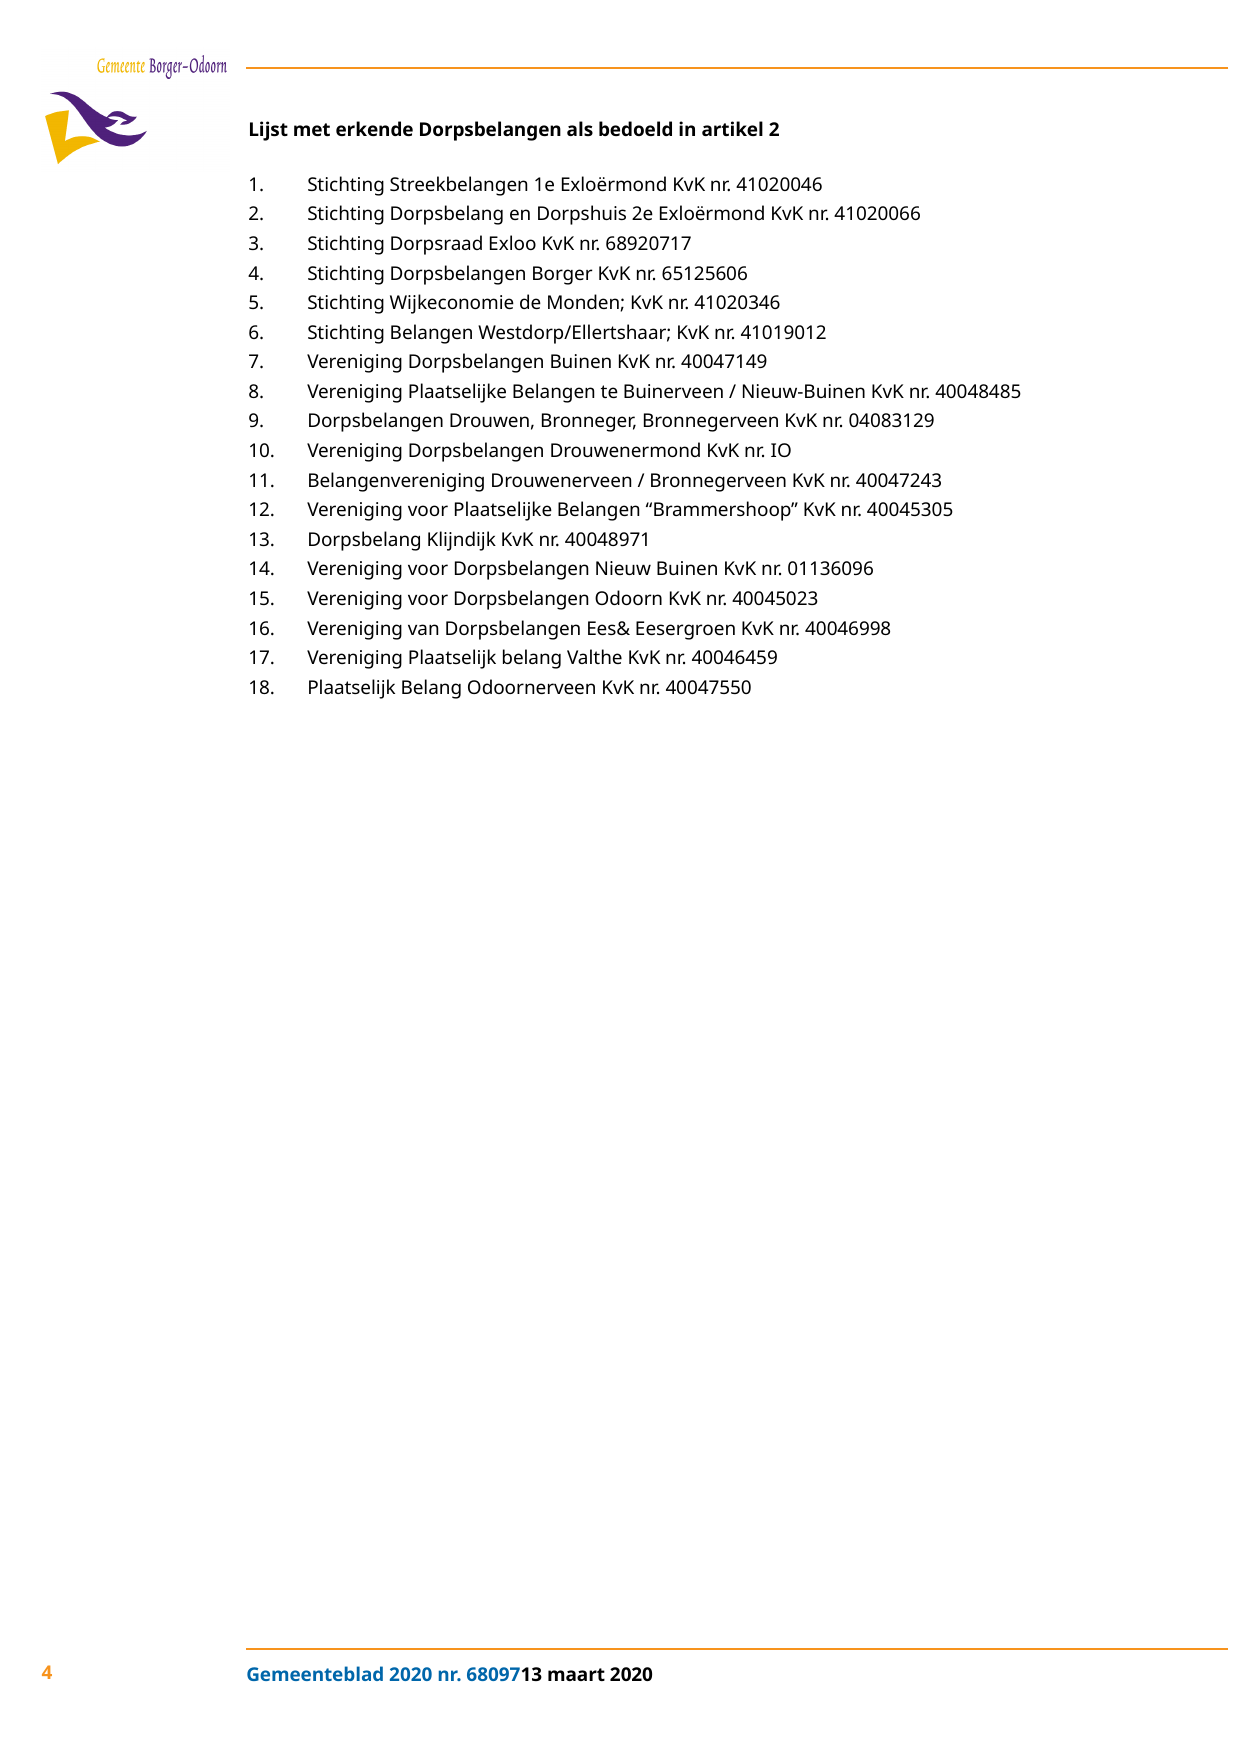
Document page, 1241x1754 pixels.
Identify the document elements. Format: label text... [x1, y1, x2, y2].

list Vereniging Dorpsbelangen Drouwenermond KvK nr. IO [248, 437, 1152, 463]
list Stichting Belangen Westdorp/Ellertshaar; KvK nr. 41019012 [248, 319, 1152, 345]
list Stichting Dorpsbelang en Dorpshuis 2e Exloërmond KvK nr. 41020066 [248, 201, 1152, 226]
list Stichting Wijkeconomie de Monden; KvK nr. 41020346 [248, 289, 1152, 315]
list Stichting Dorpsbelangen Borger KvK nr. 65125606 [248, 260, 1152, 286]
text Lijst met erkende Dorpsbelangen als bedoeld in artikel 2 [248, 116, 1152, 141]
list Dorpsbelangen Drouwen, Bronneger, Bronnegerveen KvK nr. 04083129 [248, 408, 1152, 433]
list Vereniging Plaatselijke Belangen te Buinerveen / Nieuw-Buinen KvK nr. 40048485 [248, 378, 1152, 404]
list Vereniging Plaatselijk belang Valthe KvK nr. 40046459 [248, 644, 1152, 670]
list Vereniging voor Dorpsbelangen Odoorn KvK nr. 40045023 [248, 585, 1152, 611]
list Vereniging voor Dorpsbelangen Nieuw Buinen KvK nr. 01136096 [248, 556, 1152, 581]
list Vereniging Dorpsbelangen Buinen KvK nr. 40047149 [248, 348, 1152, 374]
list Vereniging van Dorpsbelangen Ees& Eesergroen KvK nr. 40046998 [248, 615, 1152, 641]
list Dorpsbelang Klijndijk KvK nr. 40048971 [248, 526, 1152, 552]
list Vereniging voor Plaatselijke Belangen “Brammershoop” KvK nr. 40045305 [248, 496, 1152, 522]
list Stichting Dorpsraad Exloo KvK nr. 68920717 [248, 230, 1152, 256]
list Stichting Streekbelangen 1e Exloërmond KvK nr. 41020046 [248, 171, 1152, 197]
picture [41, 47, 231, 172]
list Belangenvereniging Drouwenerveen / Bronnegerveen KvK nr. 40047243 [248, 467, 1152, 493]
list Plaatselijk Belang Odoornerveen KvK nr. 40047550 [248, 674, 1152, 700]
